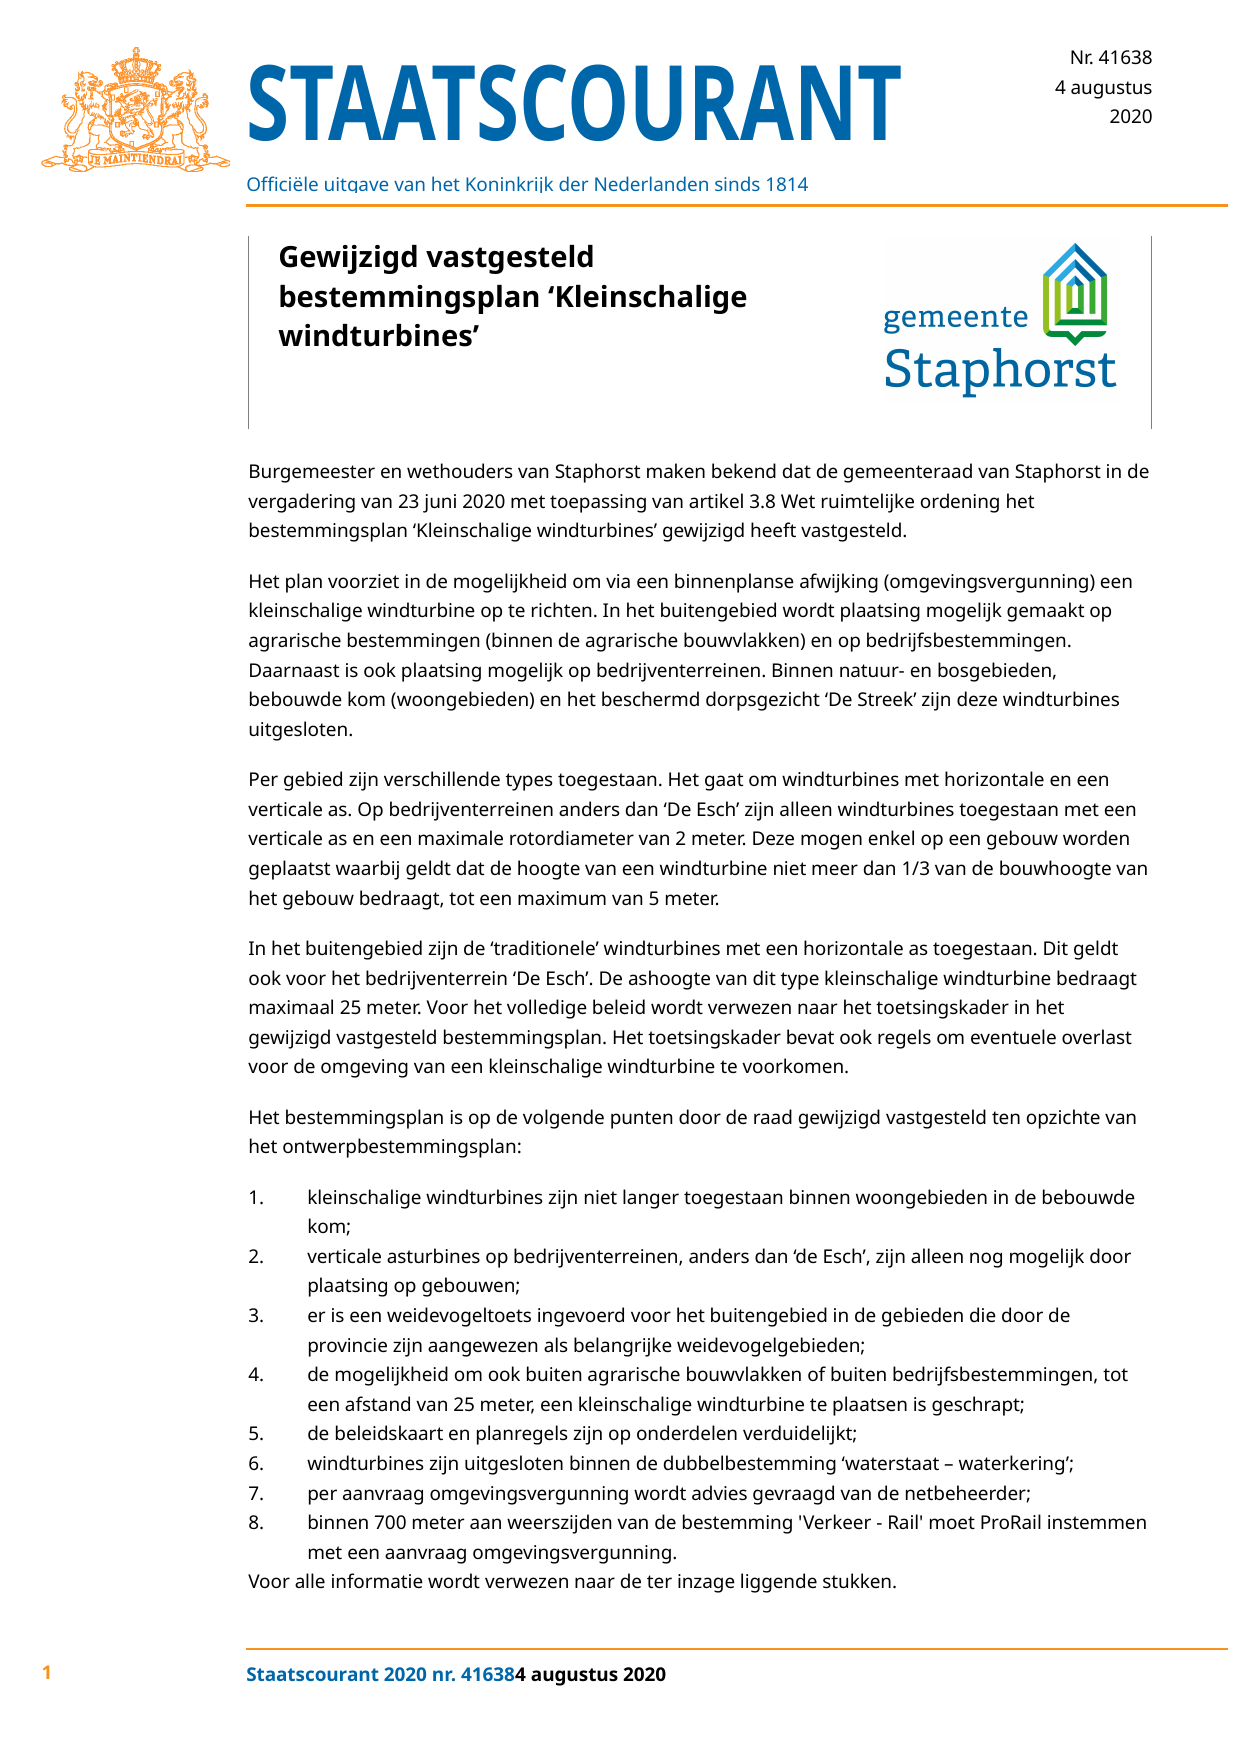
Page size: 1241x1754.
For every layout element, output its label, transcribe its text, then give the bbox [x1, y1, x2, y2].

text Het plan voorziet in de mogelijkheid om via een binnenplanse afwijking (omgevingsvergunning) een kleinschalige windturbine op te richten. In het buitengebied wordt plaatsing mogelijk gemaakt op agrarische bestemmingen (binnen de agrarische bouwvlakken) en op bedrijfsbestemmingen. Daarnaast is ook plaatsing mogelijk op bedrijventerreinen. Binnen natuur- en bosgebieden, bebouwde kom (woongebieden) en het beschermd dorpsgezicht ‘De Streek’ zijn deze windturbines uitgesloten. [248, 568, 1152, 742]
table_header Gewijzigd vastgesteld bestemmingsplan ‘Kleinschalige windturbines’ [249, 236, 850, 429]
list de beleidskaart en planregels zijn op onderdelen verduidelijkt; [248, 1421, 1152, 1446]
text Het bestemmingsplan is op de volgende punten door de raad gewijzigd vastgesteld ten opzichte van het ontwerpbestemmingsplan: [248, 1104, 1152, 1159]
list kleinschalige windturbines zijn niet langer toegestaan binnen woongebieden in de bebouwde kom; [248, 1184, 1152, 1239]
list de mogelijkheid om ook buiten agrarische bouwvlakken of buiten bedrijfsbestemmingen, tot een afstand van 25 meter, een kleinschalige windturbine te plaatsen is geschrapt; [248, 1361, 1152, 1417]
text Per gebied zijn verschillende types toegestaan. Het gaat om windturbines met horizontale en een verticale as. Op bedrijventerreinen anders dan ‘De Esch’ zijn alleen windturbines toegestaan met een verticale as en een maximale rotordiameter van 2 meter. Deze mogen enkel op een gebouw worden geplaatst waarbij geldt dat de hoogte van een windturbine niet meer dan 1/3 van de bouwhoogte van het gebouw bedraagt, tot een maximum van 5 meter. [248, 766, 1152, 911]
list binnen 700 meter aan weerszijden van de bestemming 'Verkeer - Rail' moet ProRail instemmen met een aanvraag omgevingsvergunning. [248, 1509, 1152, 1565]
text Voor alle informatie wordt verwezen naar de ter inzage liggende stukken. [248, 1568, 1152, 1594]
list er is een weidevogeltoets ingevoerd voor het buitengebied in de gebieden die door de provincie zijn aangewezen als belangrijke weidevogelgebieden; [248, 1302, 1152, 1358]
picture [882, 236, 1119, 404]
text Burgemeester en wethouders van Staphorst maken bekend dat de gemeenteraad van Staphorst in de vergadering van 23 juni 2020 met toepassing van artikel 3.8 Wet ruimtelijke ordening het bestemmingsplan ‘Kleinschalige windturbines’ gewijzigd heeft vastgesteld. [248, 458, 1152, 543]
list per aanvraag omgevingsvergunning wordt advies gevraagd van de netbeheerder; [248, 1480, 1152, 1506]
list windturbines zijn uitgesloten binnen de dubbelbestemming ‘waterstaat – waterkering’; [248, 1450, 1152, 1476]
picture [41, 47, 231, 172]
text In het buitengebied zijn de ‘traditionele’ windturbines met een horizontale as toegestaan. Dit geldt ook voor het bedrijventerrein ‘De Esch’. De ashoogte van dit type kleinschalige windturbine bedraagt maximaal 25 meter. Voor het volledige beleid wordt verwezen naar het toetsingskader in het gewijzigd vastgesteld bestemmingsplan. Het toetsingskader bevat ook regels om eventuele overlast voor de omgeving van een kleinschalige windturbine te voorkomen. [248, 935, 1152, 1079]
table_header [850, 236, 1151, 429]
list verticale asturbines op bedrijventerreinen, anders dan ‘de Esch’, zijn alleen nog mogelijk door plaatsing op gebouwen; [248, 1243, 1152, 1298]
